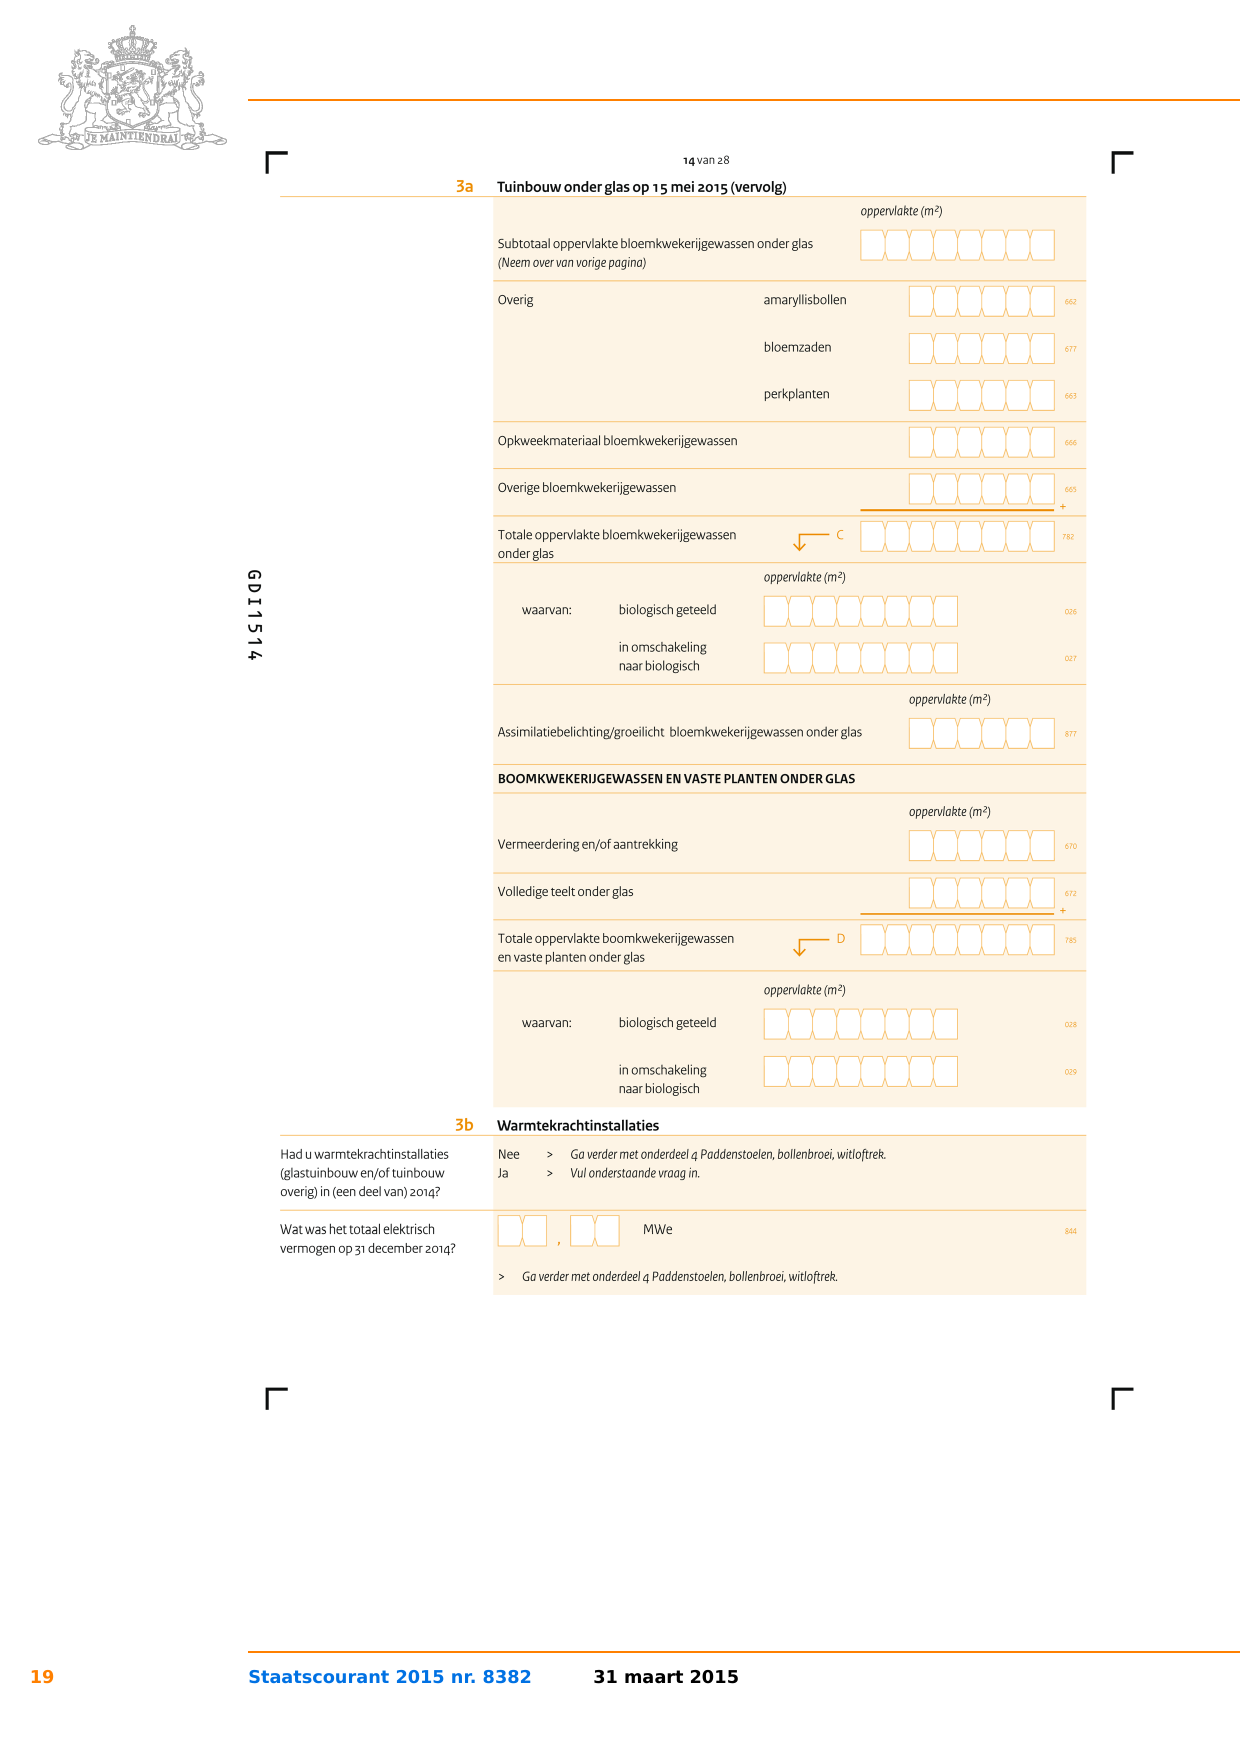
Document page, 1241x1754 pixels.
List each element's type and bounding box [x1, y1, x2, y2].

picture [248, 151, 1134, 1410]
picture [38, 25, 227, 150]
